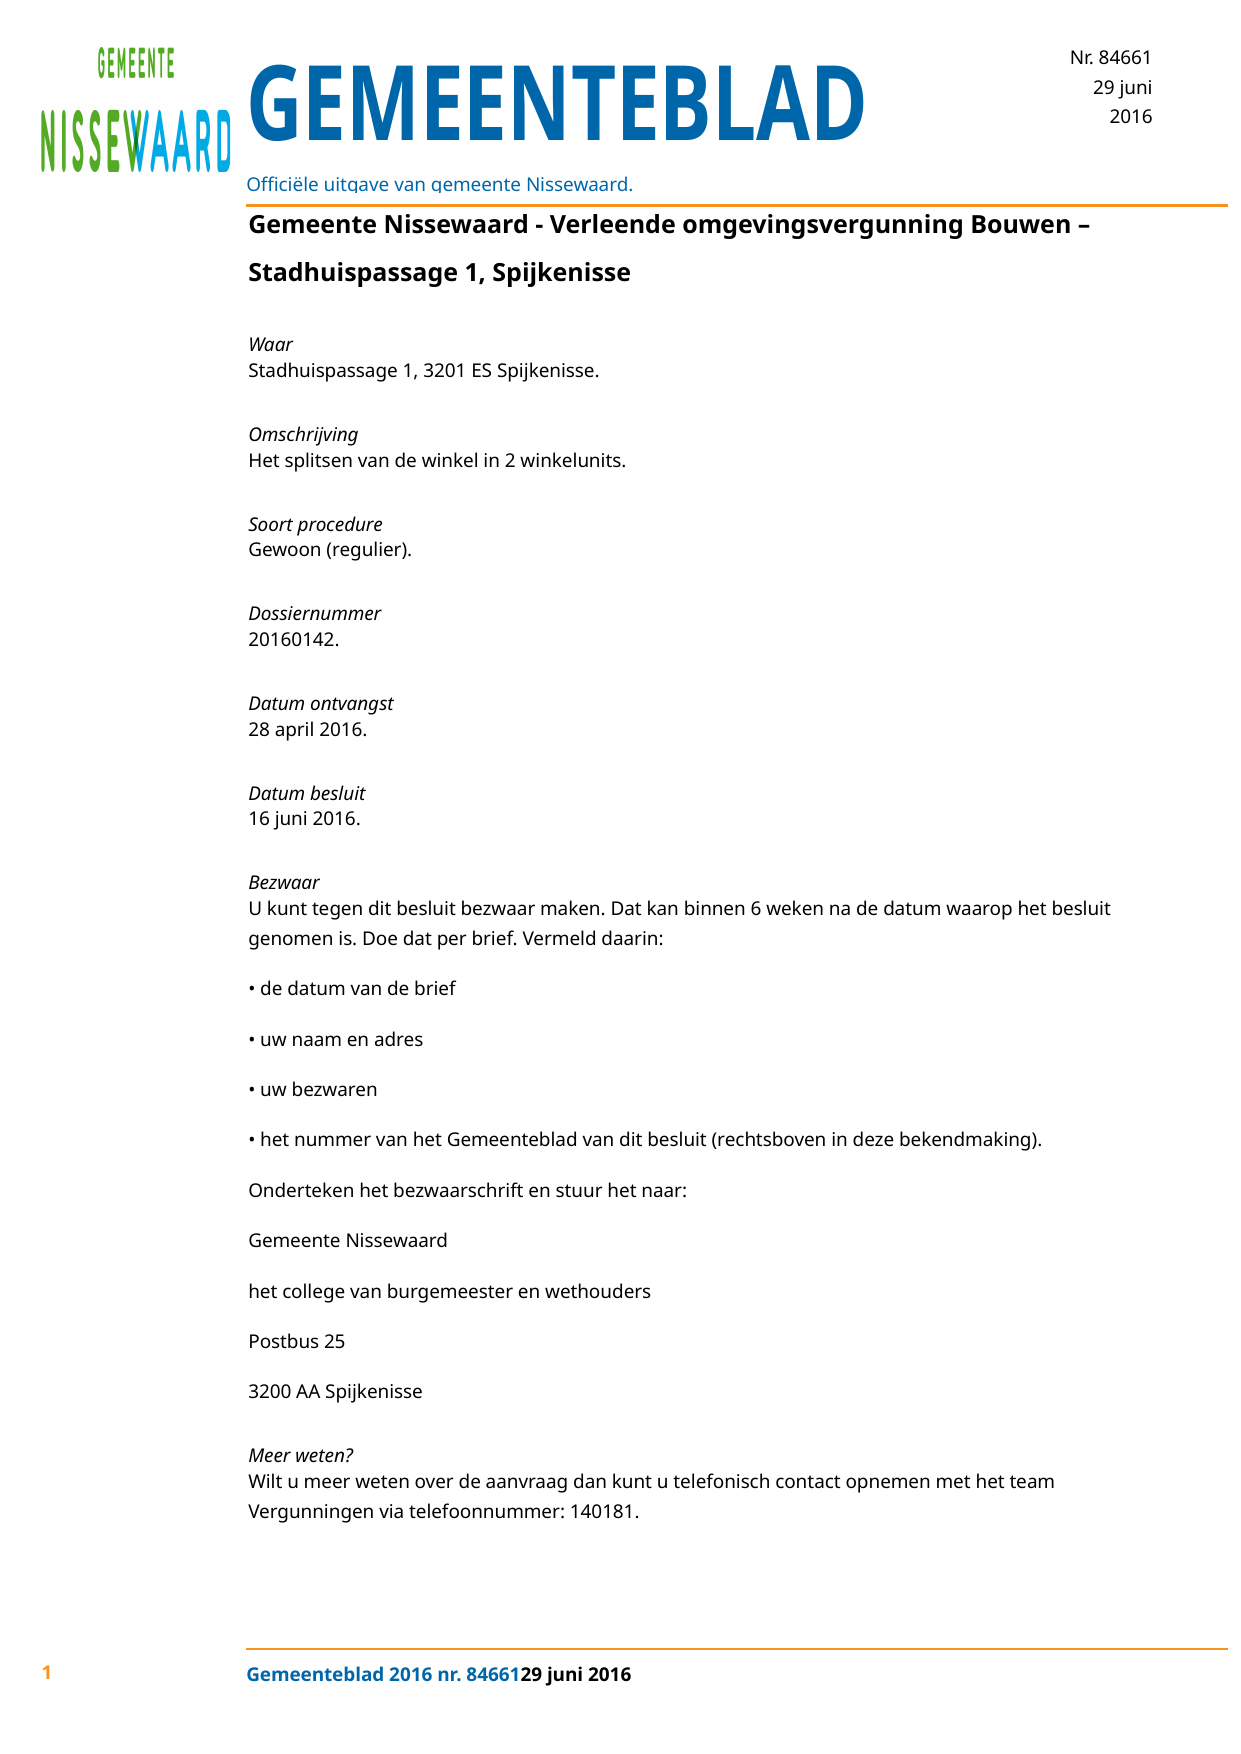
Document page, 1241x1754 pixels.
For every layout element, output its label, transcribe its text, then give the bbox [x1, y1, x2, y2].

text Gemeente Nissewaard - Verleende omgevingsvergunning Bouwen – Stadhuispassage 1, Spijkenisse [248, 207, 1152, 288]
text Postbus 25 [248, 1328, 1152, 1354]
text Wilt u meer weten over de aanvraag dan kunt u telefonisch contact opnemen met het team Vergunningen via telefoonnummer: 140181. [248, 1468, 1152, 1524]
text Datum ontvangst [248, 690, 1152, 716]
text 3200 AA Spijkenisse [248, 1379, 1152, 1404]
picture [200, 151, 206, 172]
picture [176, 157, 187, 172]
picture [154, 157, 165, 172]
text Soort procedure [248, 511, 1152, 537]
text Gemeente Nissewaard [248, 1227, 1152, 1253]
text Onderteken het bezwaarschrift en stuur het naar: [248, 1177, 1152, 1203]
text • uw naam en adres [248, 1026, 1152, 1051]
text Stadhuispassage 1, 3201 ES Spijkenisse. [248, 357, 1152, 383]
text Bezwaar [248, 869, 1152, 895]
text 20160142. [248, 626, 1152, 652]
text Gewoon (regulier). [248, 537, 1152, 562]
text • het nummer van het Gemeenteblad van dit besluit (rechtsboven in deze bekendmaking). [248, 1127, 1152, 1152]
text • uw bezwaren [248, 1076, 1152, 1102]
text Meer weten? [248, 1443, 1152, 1468]
text Dossiernummer [248, 601, 1152, 626]
text Omschrijving [248, 421, 1152, 447]
text U kunt tegen dit besluit bezwaar maken. Dat kan binnen 6 weken na de datum waarop het besluit genomen is. Doe dat per brief. Vermeld daarin: [248, 895, 1152, 951]
text Waar [248, 331, 1152, 357]
picture [41, 47, 231, 172]
picture [222, 122, 227, 160]
text het college van burgemeester en wethouders [248, 1278, 1152, 1303]
picture [201, 122, 206, 138]
text • de datum van de brief [248, 975, 1152, 1001]
text 28 april 2016. [248, 716, 1152, 742]
text Datum besluit [248, 780, 1152, 806]
text 16 juni 2016. [248, 806, 1152, 831]
text Het splitsen van de winkel in 2 winkelunits. [248, 447, 1152, 473]
